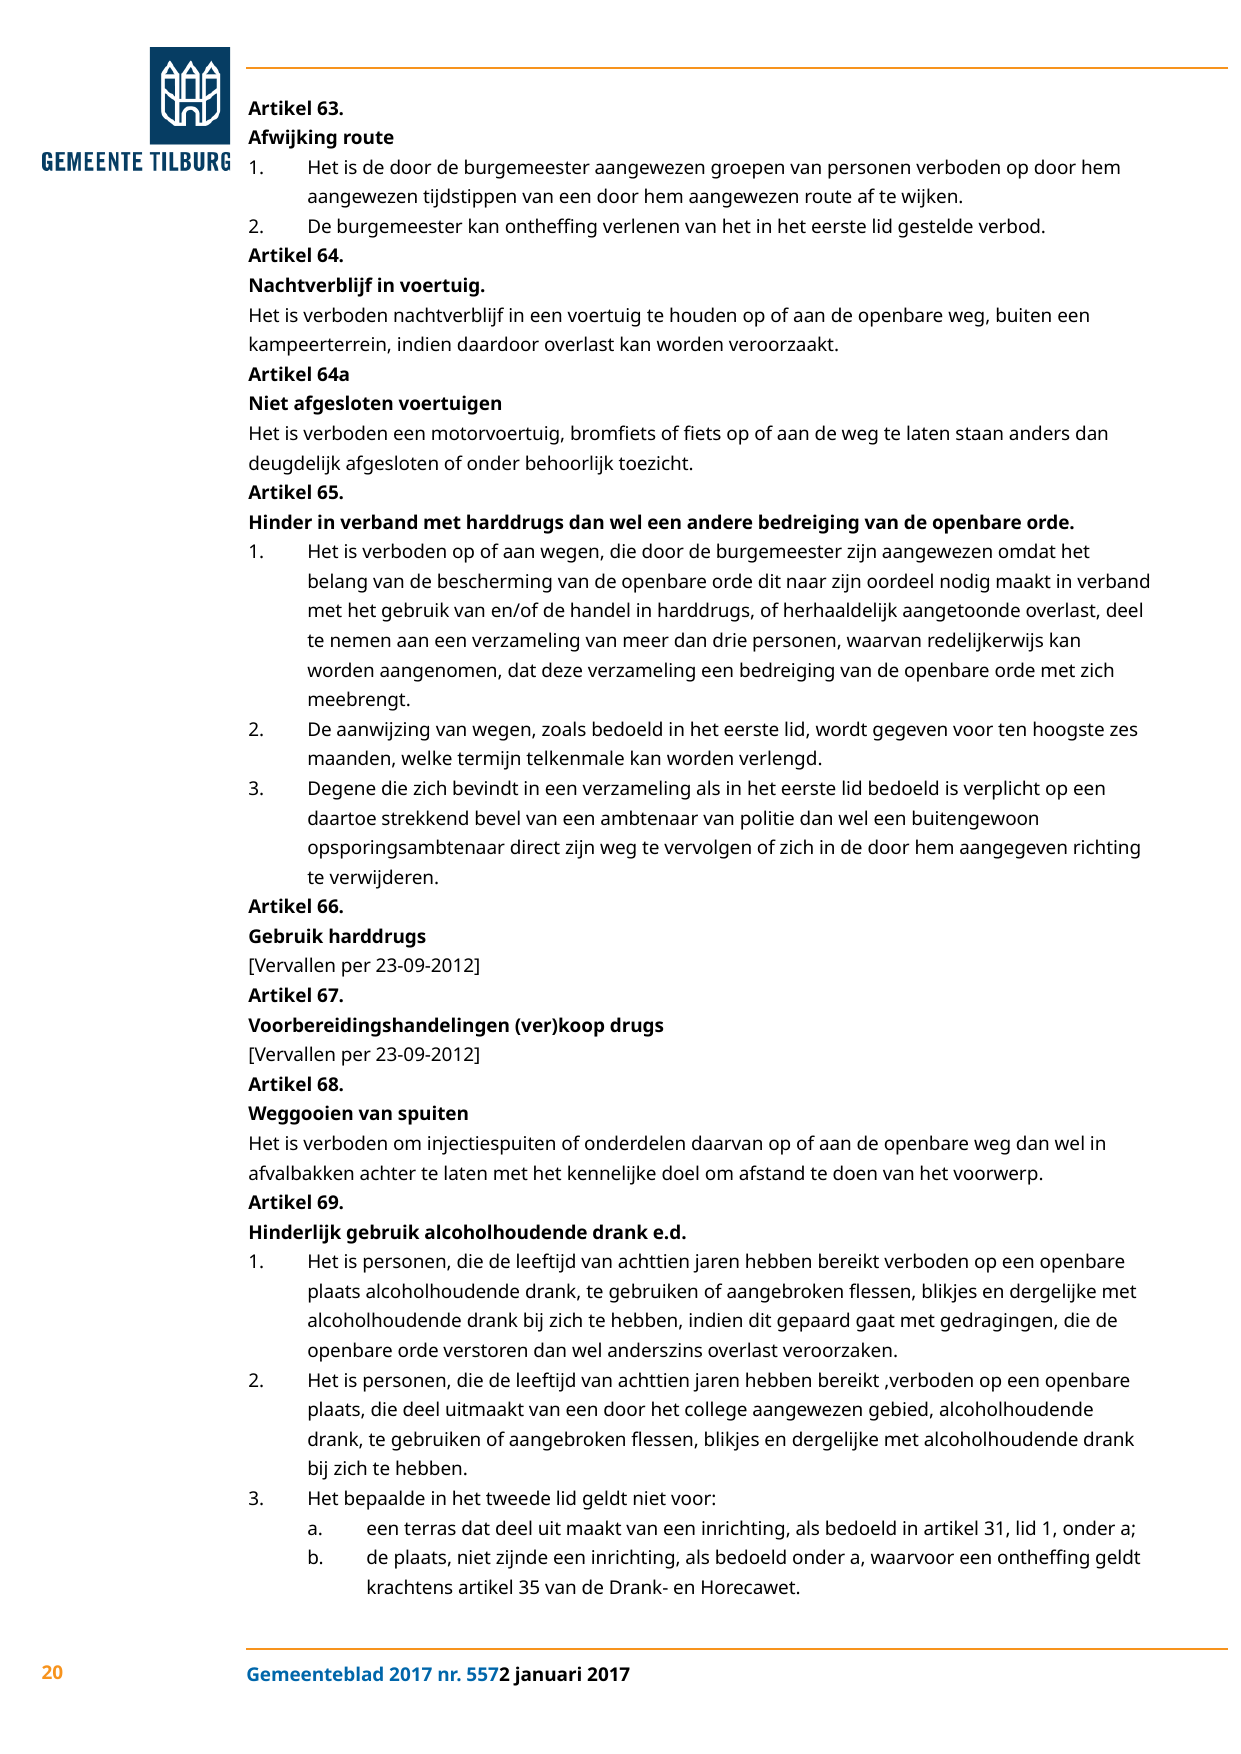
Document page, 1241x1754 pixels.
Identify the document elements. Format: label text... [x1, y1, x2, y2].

text Niet afgesloten voertuigen [248, 391, 1152, 416]
text Nachtverblijf in voertuig. [248, 272, 1152, 298]
text Artikel 64. [248, 243, 1152, 268]
text Voorbereidingshandelingen (ver)koop drugs [248, 1012, 1152, 1038]
text [Vervallen per 23-09-2012] [248, 1041, 1152, 1067]
text Hinder in verband met harddrugs dan wel een andere bedreiging van de openbare orde. [248, 509, 1152, 535]
list De aanwijzing van wegen, zoals bedoeld in het eerste lid, wordt gegeven voor ten hoogste zes maanden, welke termijn telkenmale kan worden verlengd. [248, 716, 1152, 771]
text Het is verboden een motorvoertuig, bromfiets of fiets op of aan de weg te laten staan anders dan deugdelijk afgesloten of onder behoorlijk toezicht. [248, 420, 1152, 476]
list Het is personen, die de leeftijd van achttien jaren hebben bereikt verboden op een openbare plaats alcoholhoudende drank, te gebruiken of aangebroken flessen, blikjes en dergelijke met alcoholhoudende drank bij zich te hebben, indien dit gepaard gaat met gedragingen, die de openbare orde verstoren dan wel anderszins overlast veroorzaken. [248, 1248, 1152, 1363]
picture [41, 47, 231, 172]
text [Vervallen per 23-09-2012] [248, 953, 1152, 978]
text Gebruik harddrugs [248, 923, 1152, 949]
text Artikel 65. [248, 479, 1152, 505]
list Degene die zich bevindt in een verzameling als in het eerste lid bedoeld is verplicht op een daartoe strekkend bevel van een ambtenaar van politie dan wel een buitengewoon opsporingsambtenaar direct zijn weg te vervolgen of zich in de door hem aangegeven richting te verwijderen. [248, 775, 1152, 890]
text Weggooien van spuiten [248, 1101, 1152, 1126]
list Het bepaalde in het tweede lid geldt niet voor: [248, 1485, 1152, 1511]
text Het is verboden nachtverblijf in een voertuig te houden op of aan de openbare weg, buiten een kampeerterrein, indien daardoor overlast kan worden veroorzaakt. [248, 302, 1152, 357]
text Artikel 69. [248, 1189, 1152, 1215]
text Artikel 64a [248, 361, 1152, 387]
list Het is de door de burgemeester aangewezen groepen van personen verboden op door hem aangewezen tijdstippen van een door hem aangewezen route af te wijken. [248, 154, 1152, 209]
text Artikel 66. [248, 893, 1152, 919]
text Het is verboden om injectiespuiten of onderdelen daarvan op of aan de openbare weg dan wel in afvalbakken achter te laten met het kennelijke doel om afstand te doen van het voorwerp. [248, 1130, 1152, 1186]
list Het is verboden op of aan wegen, die door de burgemeester zijn aangewezen omdat het belang van de bescherming van de openbare orde dit naar zijn oordeel nodig maakt in verband met het gebruik van en/of de handel in harddrugs, of herhaaldelijk aangetoonde overlast, deel te nemen aan een verzameling van meer dan drie personen, waarvan redelijkerwijs kan worden aangenomen, dat deze verzameling een bedreiging van de openbare orde met zich meebrengt. [248, 538, 1152, 712]
list een terras dat deel uit maakt van een inrichting, als bedoeld in artikel 31, lid 1, onder a; [307, 1515, 1152, 1541]
text Hinderlijk gebruik alcoholhoudende drank e.d. [248, 1219, 1152, 1245]
text Afwijking route [248, 124, 1152, 150]
list Het is personen, die de leeftijd van achttien jaren hebben bereikt ,verboden op een openbare plaats, die deel uitmaakt van een door het college aangewezen gebied, alcoholhoudende drank, te gebruiken of aangebroken flessen, blikjes en dergelijke met alcoholhoudende drank bij zich te hebben. [248, 1367, 1152, 1481]
text Artikel 67. [248, 982, 1152, 1008]
text Artikel 68. [248, 1071, 1152, 1097]
text Artikel 63. [248, 95, 1152, 121]
list de plaats, niet zijnde een inrichting, als bedoeld onder a, waarvoor een ontheffing geldt krachtens artikel 35 van de Drank- en Horecawet. [307, 1544, 1152, 1600]
list De burgemeester kan ontheffing verlenen van het in het eerste lid gestelde verbod. [248, 213, 1152, 239]
